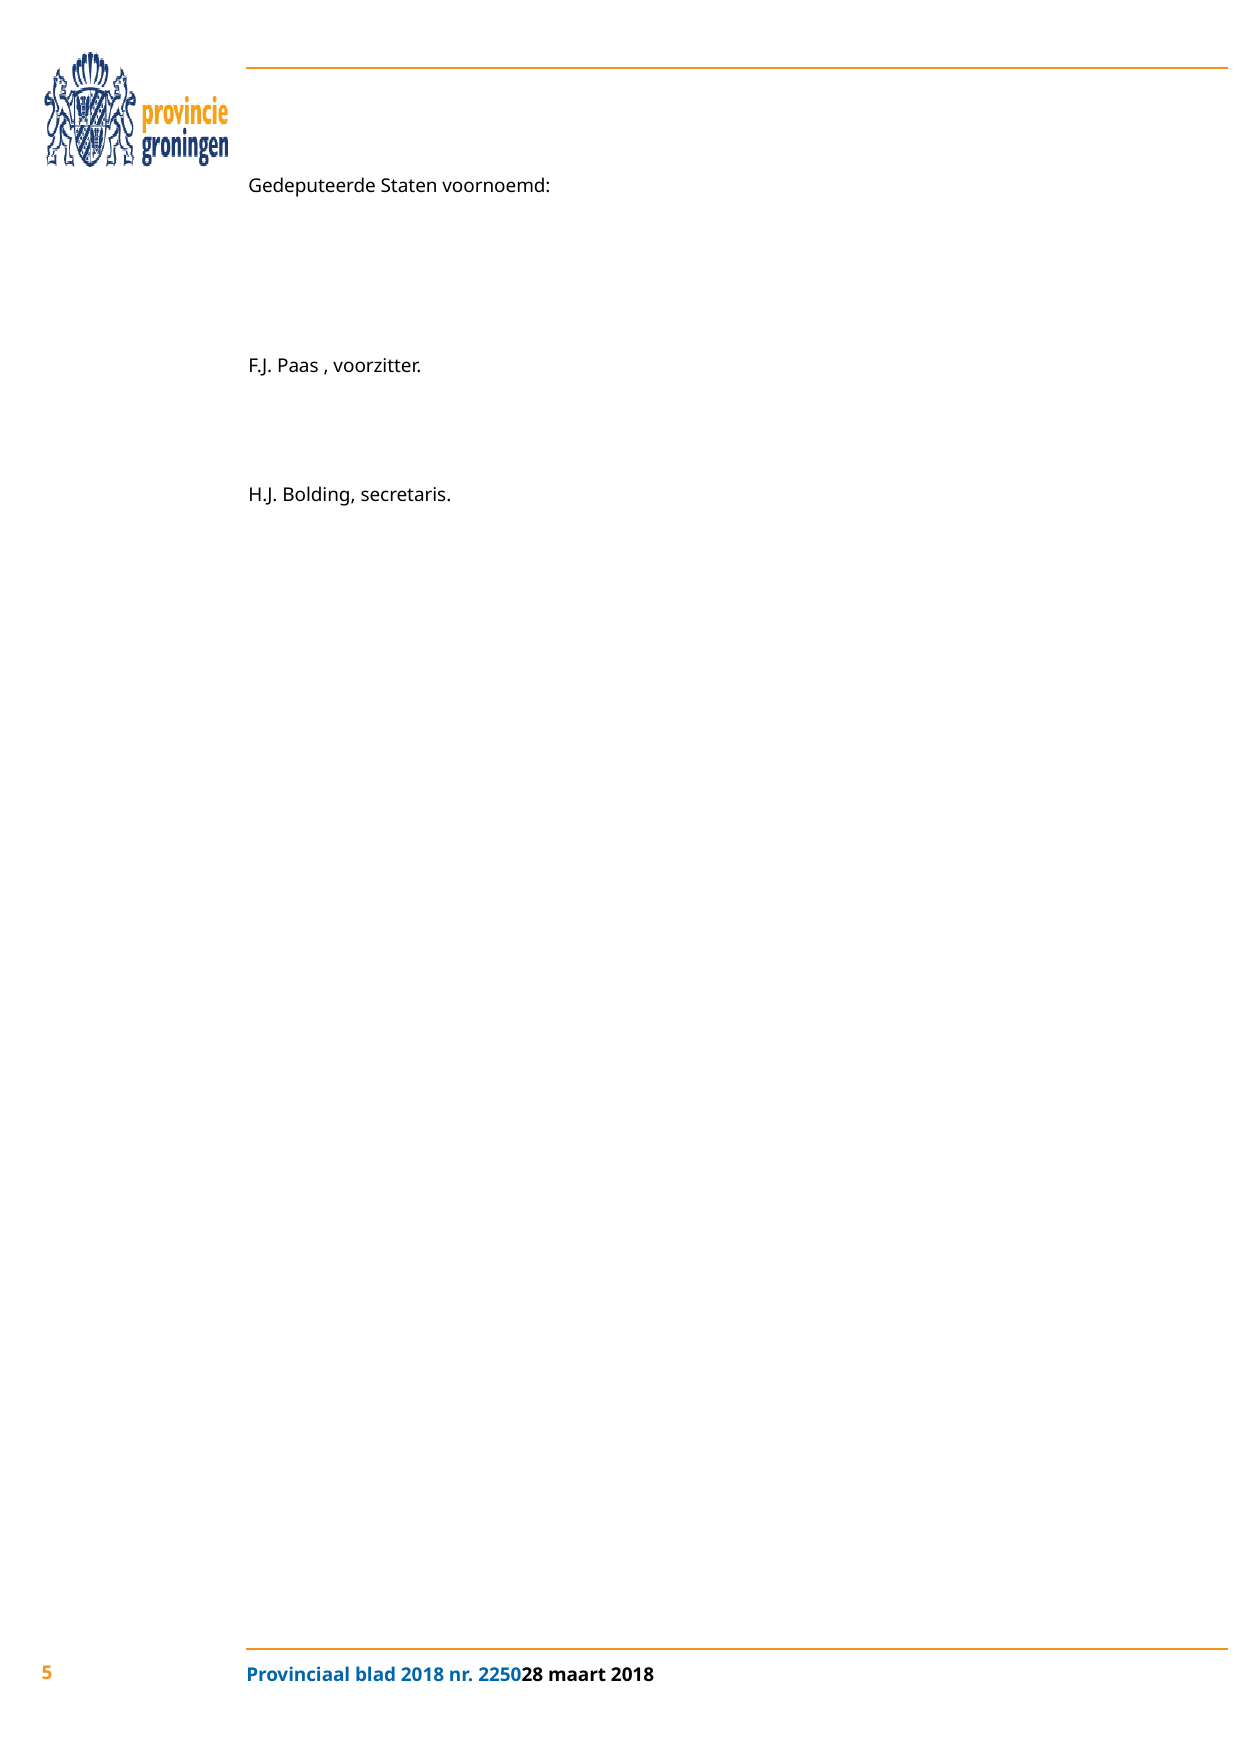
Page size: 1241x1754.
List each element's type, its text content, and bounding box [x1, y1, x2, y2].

text F.J. Paas , voorzitter. [248, 352, 1152, 378]
text Gedeputeerde Staten voornoemd: [248, 172, 1152, 198]
text H.J. Bolding, secretaris. [248, 481, 1152, 506]
picture [41, 47, 231, 172]
